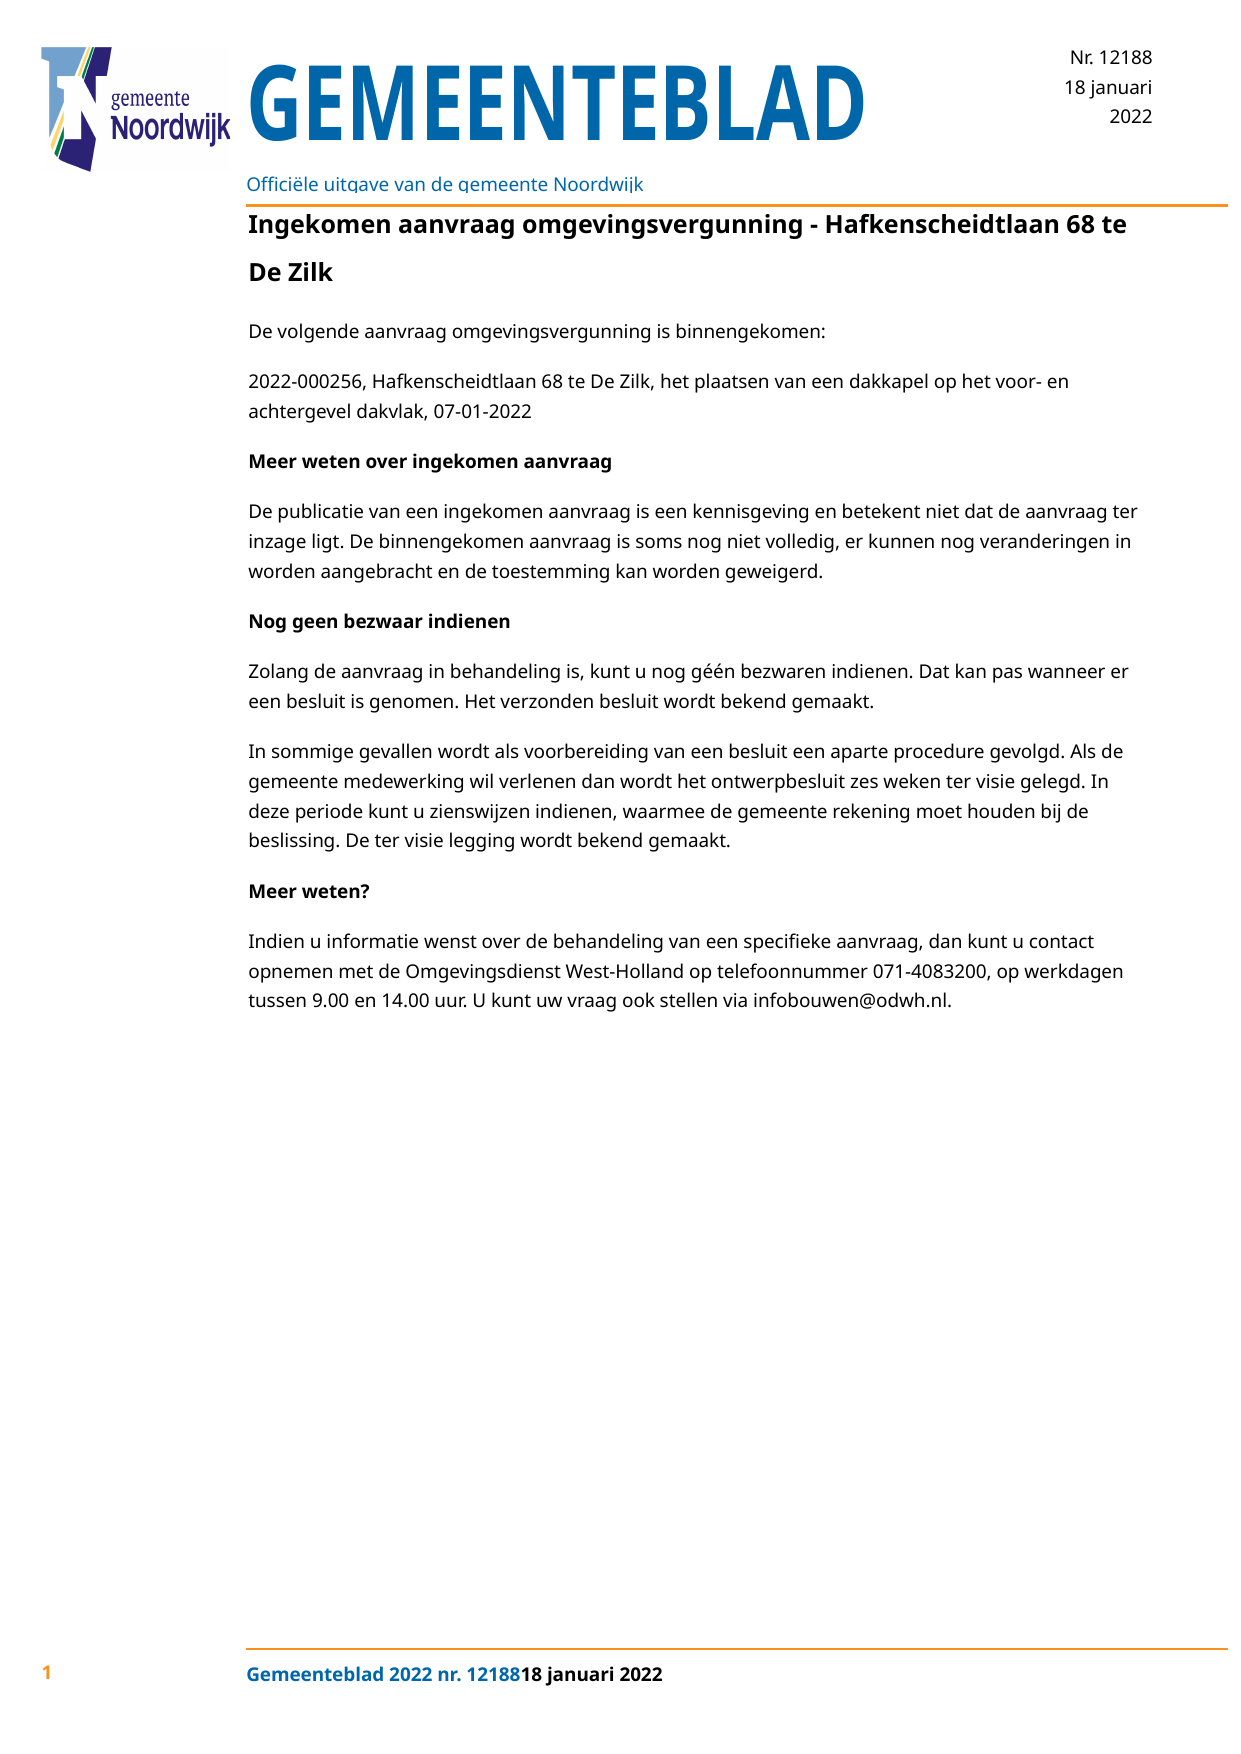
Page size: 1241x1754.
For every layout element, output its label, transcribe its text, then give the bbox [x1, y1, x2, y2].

text Zolang de aanvraag in behandeling is, kunt u nog géén bezwaren indienen. Dat kan pas wanneer er een besluit is genomen. Het verzonden besluit wordt bekend gemaakt. [248, 659, 1152, 714]
text Nog geen bezwaar indienen [248, 608, 1152, 634]
text Ingekomen aanvraag omgevingsvergunning - Hafkenscheidtlaan 68 te De Zilk [248, 207, 1152, 288]
text De volgende aanvraag omgevingsvergunning is binnengekomen: [248, 318, 1152, 344]
text Meer weten over ingekomen aanvraag [248, 448, 1152, 474]
text Indien u informatie wenst over de behandeling van een specifieke aanvraag, dan kunt u contact opnemen met de Omgevingsdienst West-Holland op telefoonnummer 071-4083200, op werkdagen tussen 9.00 en 14.00 uur. U kunt uw vraag ook stellen via infobouwen@odwh.nl. [248, 928, 1152, 1013]
text De publicatie van een ingekomen aanvraag is een kennisgeving en betekent niet dat de aanvraag ter inzage ligt. De binnengekomen aanvraag is soms nog niet volledig, er kunnen nog veranderingen in worden aangebracht en de toestemming kan worden geweigerd. [248, 499, 1152, 584]
text Meer weten? [248, 878, 1152, 904]
text 2022-000256, Hafkenscheidtlaan 68 te De Zilk, het plaatsen van een dakkapel op het voor- en achtergevel dakvlak, 07-01-2022 [248, 368, 1152, 424]
text In sommige gevallen wordt als voorbereiding van een besluit een aparte procedure gevolgd. Als de gemeente medewerking wil verlenen dan wordt het ontwerpbesluit zes weken ter visie gelegd. In deze periode kunt u zienswijzen indienen, waarmee de gemeente rekening moet houden bij de beslissing. De ter visie legging wordt bekend gemaakt. [248, 739, 1152, 853]
picture [41, 47, 231, 172]
